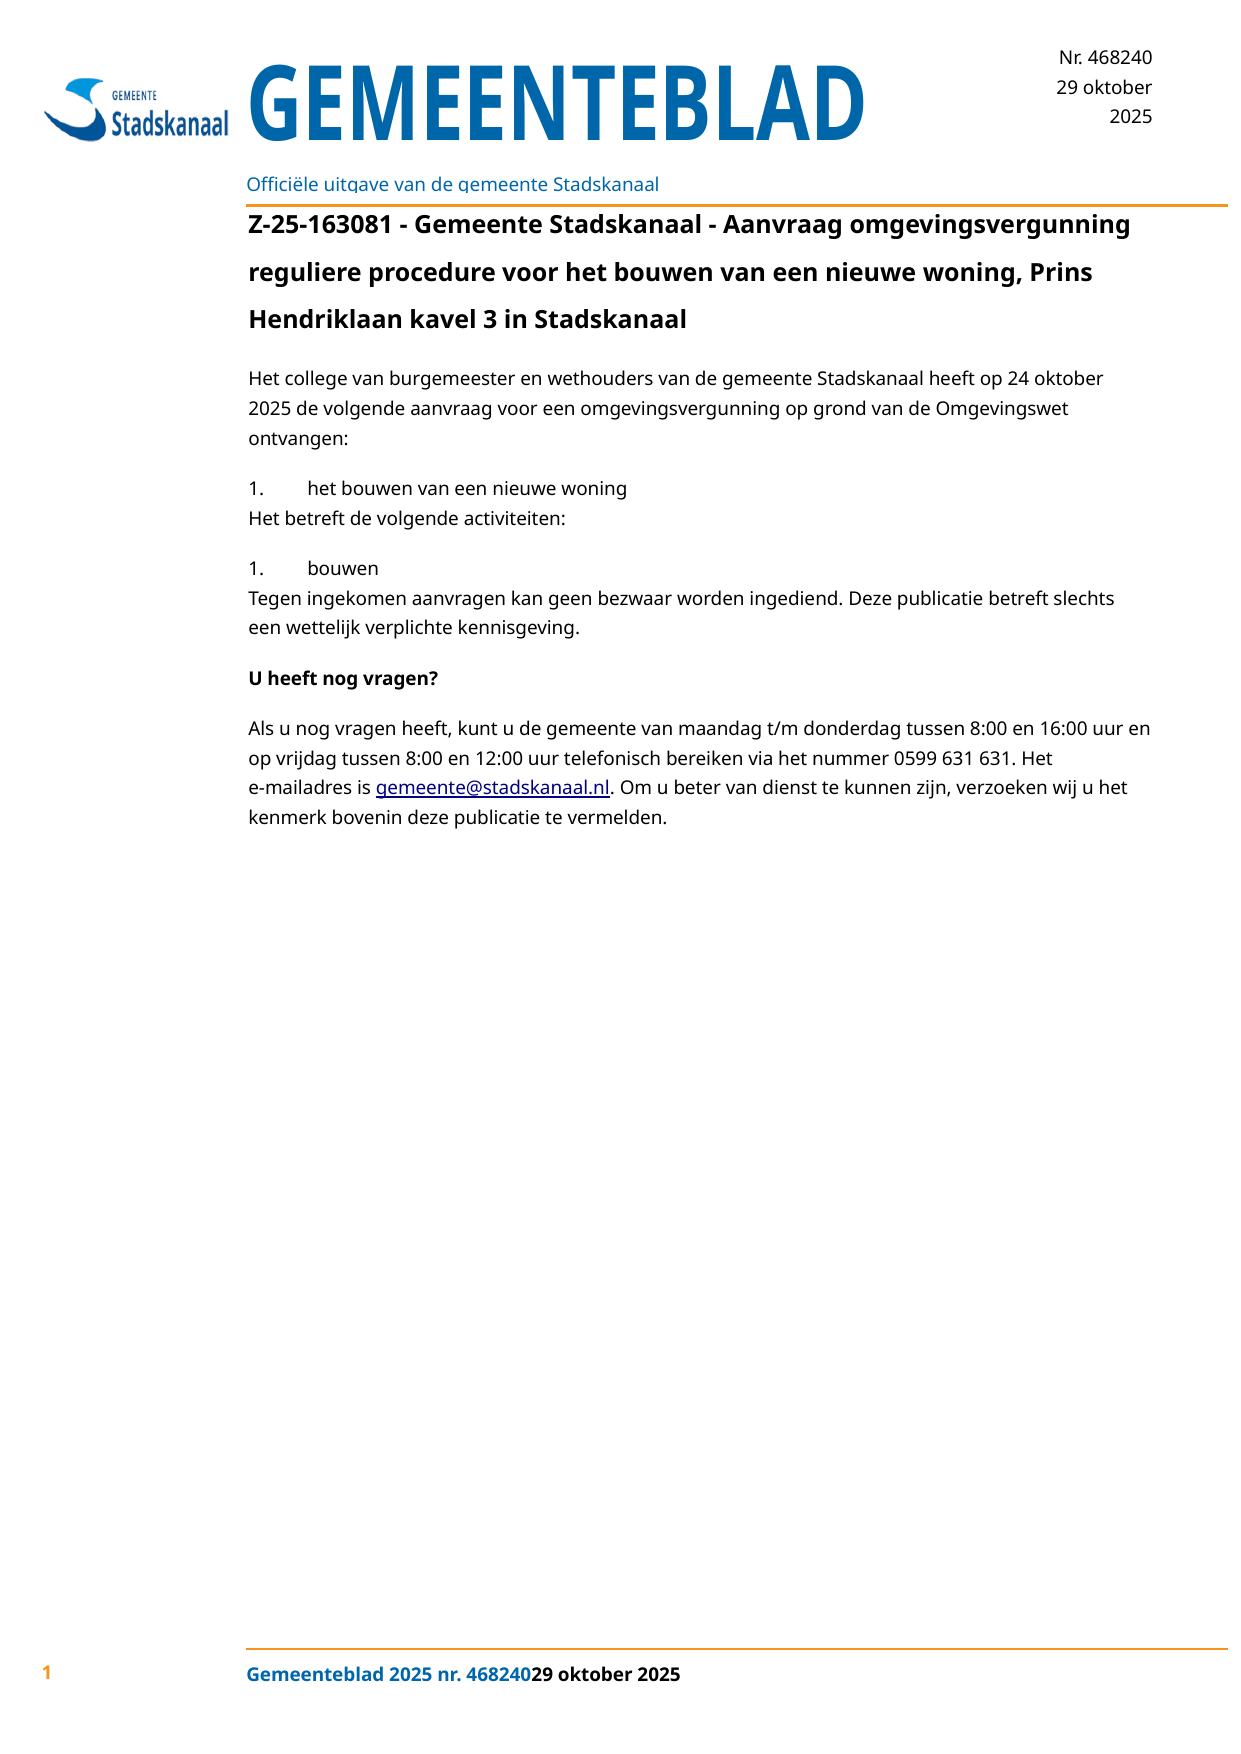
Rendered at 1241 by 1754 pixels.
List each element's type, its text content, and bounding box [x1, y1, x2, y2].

text Het betreft de volgende activiteiten: [248, 505, 1152, 530]
text Tegen ingekomen aanvragen kan geen bezwaar worden ingediend. Deze publicatie betreft slechts een wettelijk verplichte kennisgeving. [248, 585, 1152, 640]
text Z-25-163081 - Gemeente Stadskanaal - Aanvraag omgevingsvergunning reguliere procedure voor het bouwen van een nieuwe woning, Prins Hendriklaan kavel 3 in Stadskanaal [248, 207, 1152, 336]
picture [41, 47, 231, 172]
list bouwen [248, 555, 1152, 581]
text U heeft nog vragen? [248, 665, 1152, 690]
text Het college van burgemeester en wethouders van de gemeente Stadskanaal heeft op 24 oktober 2025 de volgende aanvraag voor een omgevingsvergunning op grond van de Omgevingswet ontvangen: [248, 366, 1152, 450]
text Als u nog vragen heeft, kunt u de gemeente van maandag t/m donderdag tussen 8:00 en 16:00 uur en op vrijdag tussen 8:00 en 12:00 uur telefonisch bereiken via het nummer 0599 631 631. Het e‑mailadres is gemeente@stadskanaal.nl. Om u beter van dienst te kunnen zijn, verzoeken wij u het kenmerk bovenin deze publicatie te vermelden. [248, 715, 1152, 829]
list het bouwen van een nieuwe woning [248, 475, 1152, 501]
